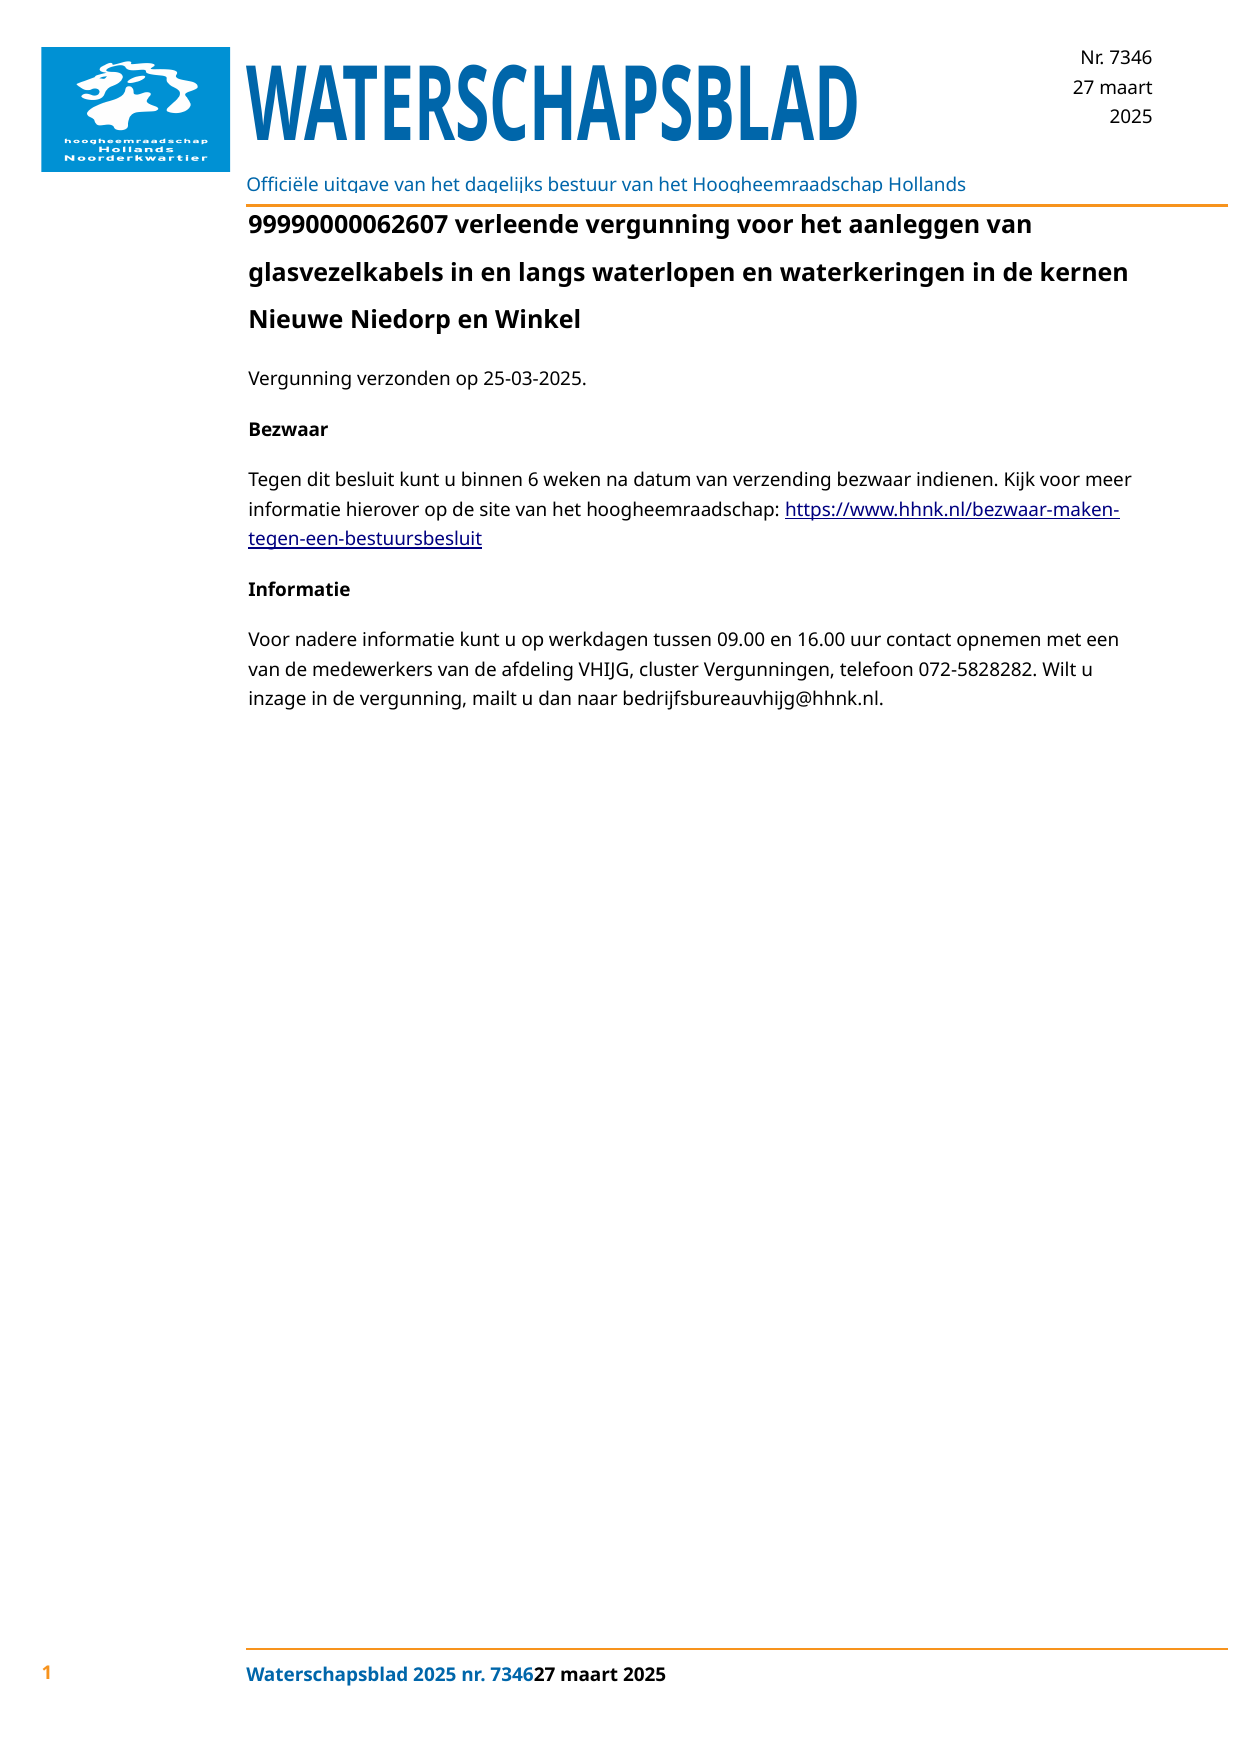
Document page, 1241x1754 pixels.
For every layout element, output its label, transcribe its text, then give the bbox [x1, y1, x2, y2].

text Voor nadere informatie kunt u op werkdagen tussen 09.00 en 16.00 uur contact opnemen met een van de medewerkers van de afdeling VHIJG, cluster Vergunningen, telefoon 072-5828282. Wilt u inzage in de vergunning, mailt u dan naar bedrijfsbureauvhijg@hhnk.nl. [248, 626, 1152, 711]
text Vergunning verzonden op 25-03-2025. [248, 366, 1152, 391]
picture [88, 87, 157, 130]
text Informatie [248, 576, 1152, 602]
text 99990000062607 verleende vergunning voor het aanleggen van glasvezelkabels in en langs waterlopen en waterkeringen in de kernen Nieuwe Niedorp en Winkel [248, 207, 1152, 336]
picture [118, 62, 197, 112]
text Bezwaar [248, 416, 1152, 442]
picture [78, 64, 122, 99]
text Tegen dit besluit kunt u binnen 6 weken na datum van verzending bezwaar indienen. Kijk voor meer informatie hierover op de site van het hoogheemraadschap: https://www.hhnk.nl/bezwaar-maken-tegen-een-bestuursbesluit [248, 466, 1152, 551]
picture [129, 76, 144, 82]
